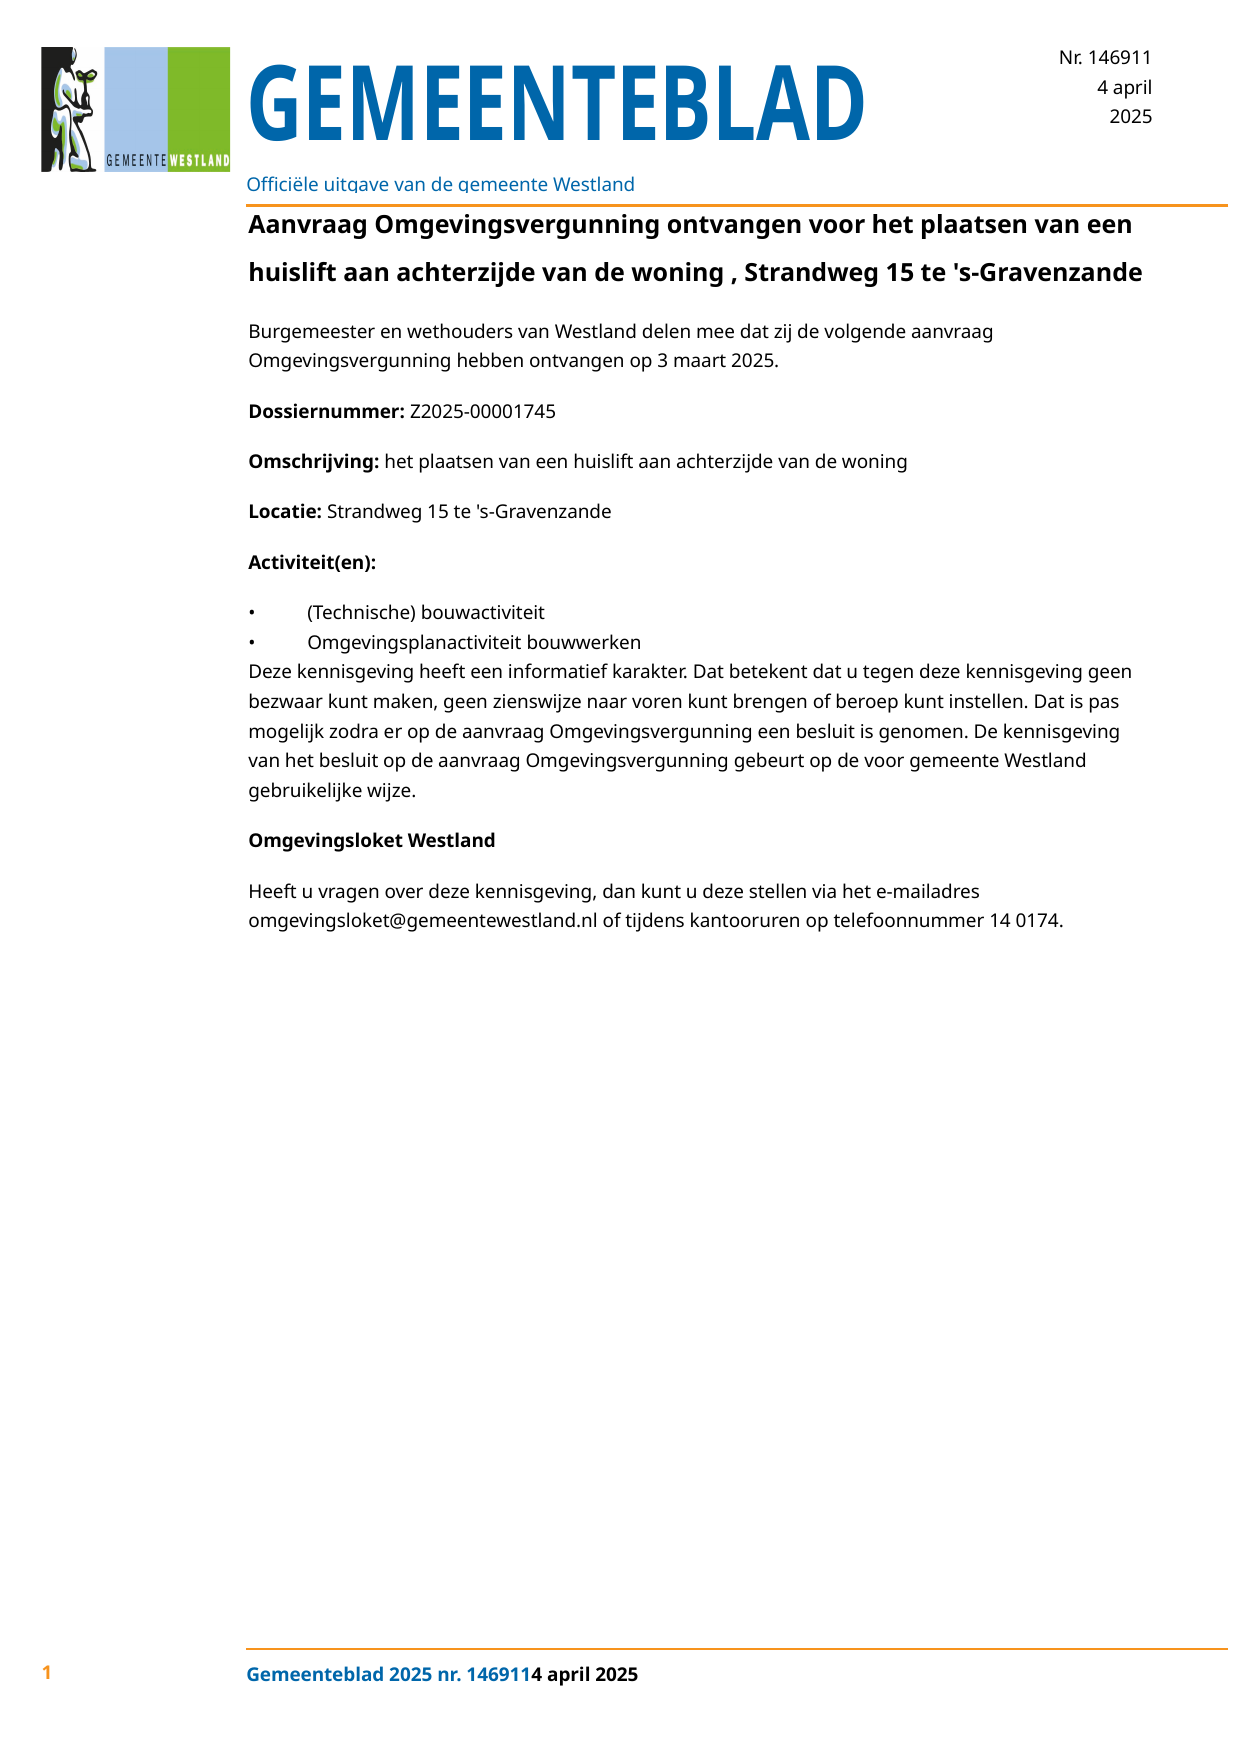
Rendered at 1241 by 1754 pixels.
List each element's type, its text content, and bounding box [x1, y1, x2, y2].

text Dossiernummer: Z2025-00001745 [248, 398, 1152, 424]
list (Technische) bouwactiviteit [248, 599, 1152, 625]
text Deze kennisgeving heeft een informatief karakter. Dat betekent dat u tegen deze kennisgeving geen bezwaar kunt maken, geen zienswijze naar voren kunt brengen of beroep kunt instellen. Dat is pas mogelijk zodra er op de aanvraag Omgevingsvergunning een besluit is genomen. De kennisgeving van het besluit op de aanvraag Omgevingsvergunning gebeurt op de voor gemeente Westland gebruikelijke wijze. [248, 659, 1152, 803]
text Activiteit(en): [248, 549, 1152, 575]
list Omgevingsplanactiviteit bouwwerken [248, 629, 1152, 655]
text Locatie: Strandweg 15 te 's-Gravenzande [248, 499, 1152, 524]
picture [41, 47, 231, 172]
text Omgevingsloket Westland [248, 827, 1152, 853]
text Omschrijving: het plaatsen van een huislift aan achterzijde van de woning [248, 448, 1152, 474]
text Heeft u vragen over deze kennisgeving, dan kunt u deze stellen via het e-mailadres omgevingsloket@gemeentewestland.nl of tijdens kantooruren op telefoonnummer 14 0174. [248, 878, 1152, 933]
text Aanvraag Omgevingsvergunning ontvangen voor het plaatsen van een huislift aan achterzijde van de woning , Strandweg 15 te 's-Gravenzande [248, 207, 1152, 288]
text Burgemeester en wethouders van Westland delen mee dat zij de volgende aanvraag Omgevingsvergunning hebben ontvangen op 3 maart 2025. [248, 318, 1152, 373]
